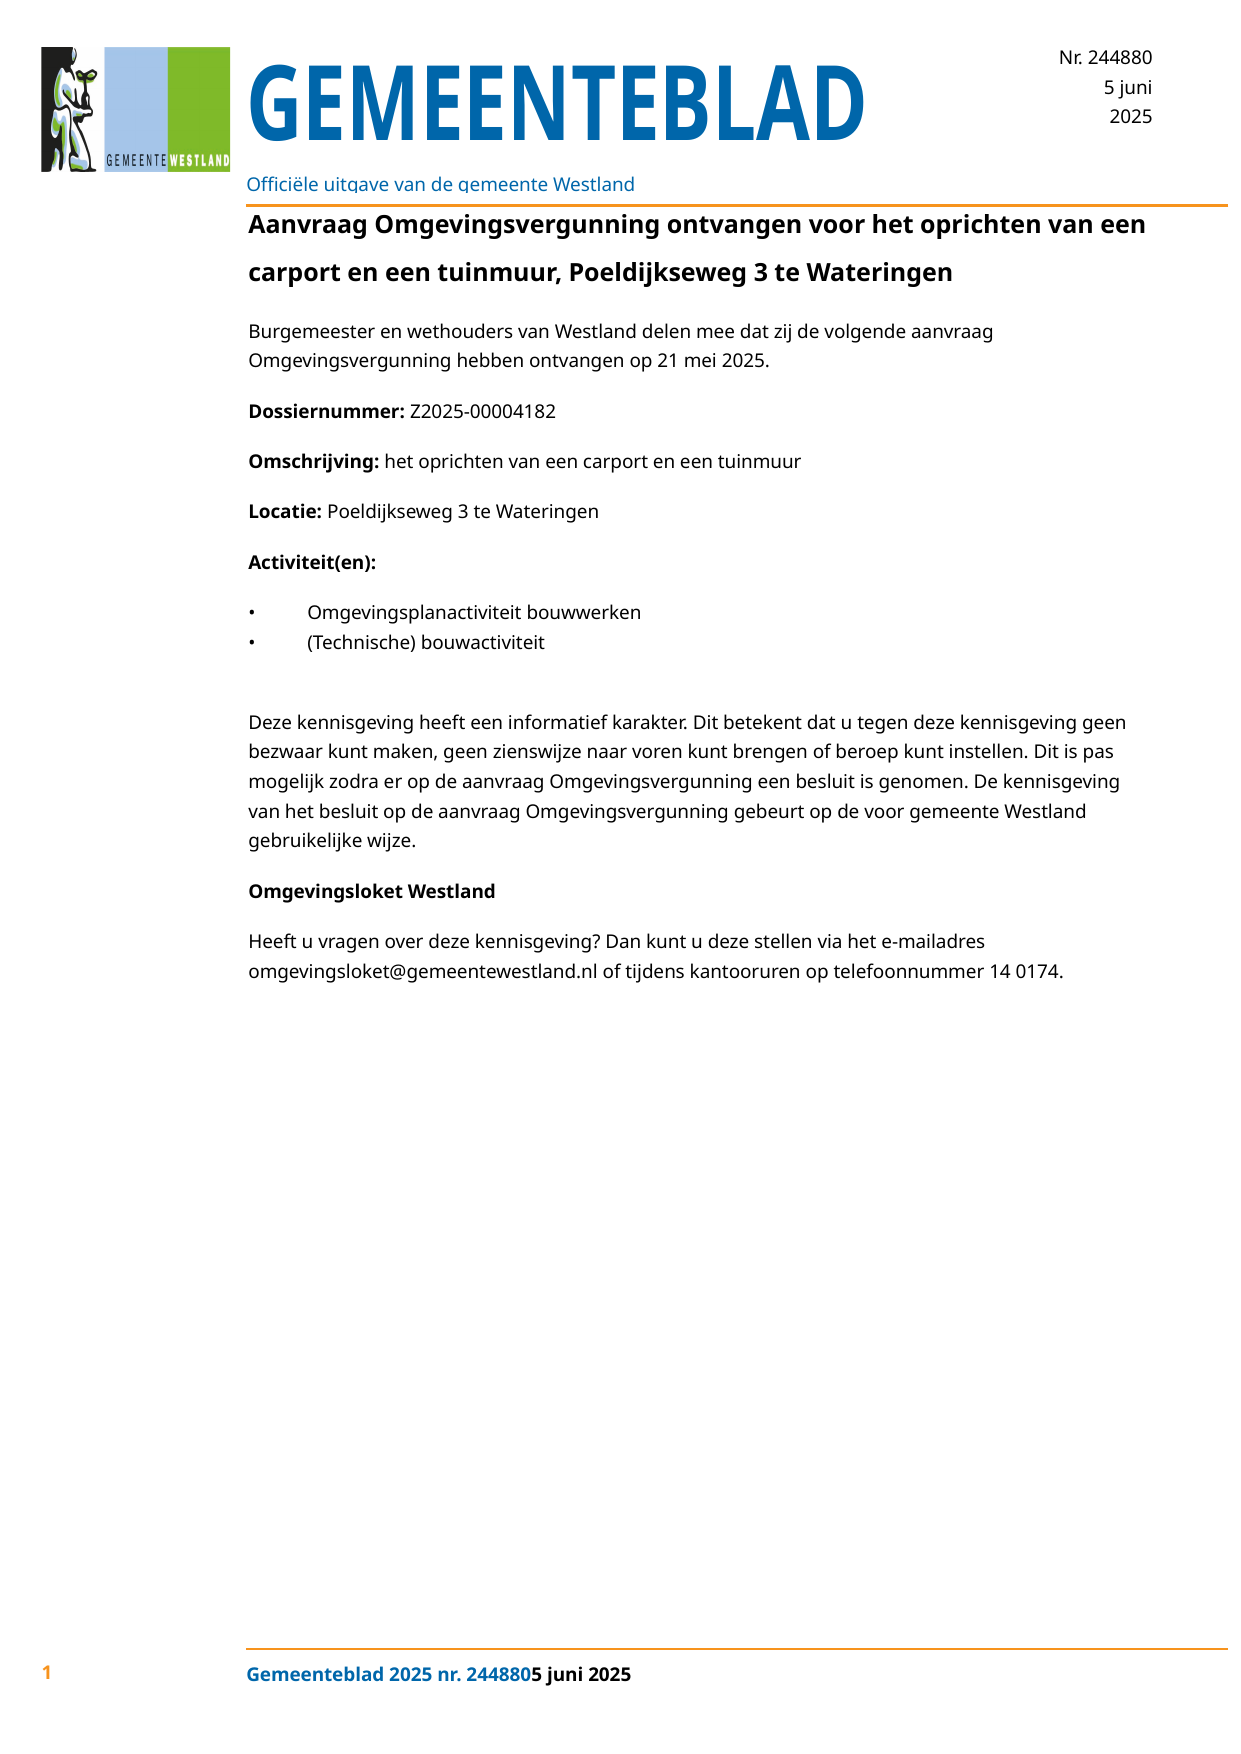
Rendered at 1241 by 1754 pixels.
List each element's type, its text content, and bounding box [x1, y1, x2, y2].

text Locatie: Poeldijkseweg 3 te Wateringen [248, 499, 1152, 524]
text Heeft u vragen over deze kennisgeving? Dan kunt u deze stellen via het e-mailadres omgevingsloket@gemeentewestland.nl of tijdens kantooruren op telefoonnummer 14 0174. [248, 928, 1152, 984]
text Deze kennisgeving heeft een informatief karakter. Dit betekent dat u tegen deze kennisgeving geen bezwaar kunt maken, geen zienswijze naar voren kunt brengen of beroep kunt instellen. Dit is pas mogelijk zodra er op de aanvraag Omgevingsvergunning een besluit is genomen. De kennisgeving van het besluit op de aanvraag Omgevingsvergunning gebeurt op de voor gemeente Westland gebruikelijke wijze. [248, 709, 1152, 853]
text Activiteit(en): [248, 549, 1152, 575]
list Omgevingsplanactiviteit bouwwerken [248, 599, 1152, 625]
text Omschrijving: het oprichten van een carport en een tuinmuur [248, 448, 1152, 474]
list (Technische) bouwactiviteit [248, 629, 1152, 655]
text Dossiernummer: Z2025-00004182 [248, 398, 1152, 424]
text Omgevingsloket Westland [248, 878, 1152, 904]
text Aanvraag Omgevingsvergunning ontvangen voor het oprichten van een carport en een tuinmuur, Poeldijkseweg 3 te Wateringen [248, 207, 1152, 288]
text Burgemeester en wethouders van Westland delen mee dat zij de volgende aanvraag Omgevingsvergunning hebben ontvangen op 21 mei 2025. [248, 318, 1152, 373]
picture [41, 47, 231, 172]
